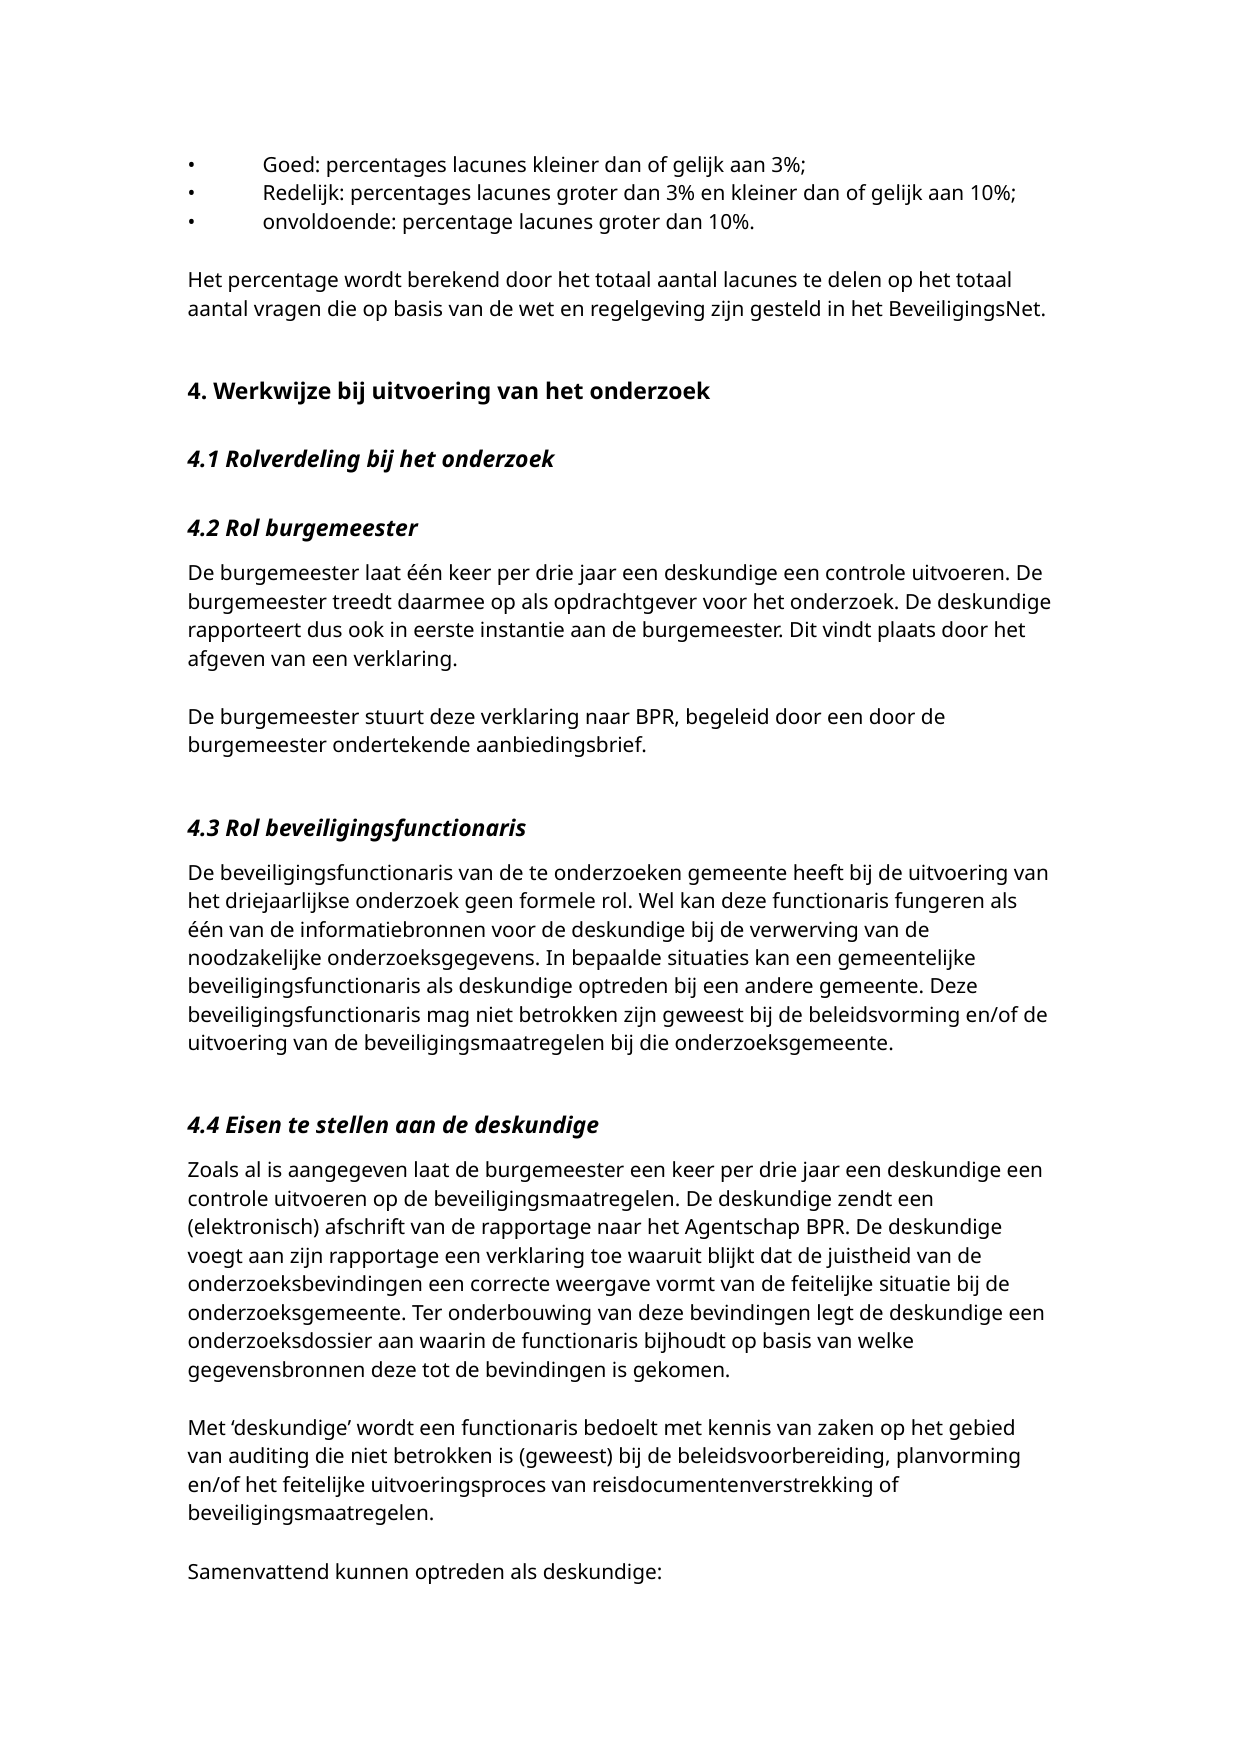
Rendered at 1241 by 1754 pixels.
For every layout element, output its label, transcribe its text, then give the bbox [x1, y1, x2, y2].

subtitle 4.4 Eisen te stellen aan de deskundige [187, 1109, 1053, 1141]
text Met ‘deskundige’ wordt een functionaris bedoelt met kennis van zaken op het gebied van auditing die niet betrokken is (geweest) bij de beleidsvoorbereiding, planvorming en/of het feitelijke uitvoeringsproces van reisdocumentenverstrekking of beveiligingsmaatregelen. [187, 1413, 1053, 1527]
text De burgemeester laat één keer per drie jaar een deskundige een controle uitvoeren. De burgemeester treedt daarmee op als opdrachtgever voor het onderzoek. De deskundige rapporteert dus ook in eerste instantie aan de burgemeester. Dit vindt plaats door het afgeven van een verklaring. [187, 558, 1053, 672]
text De burgemeester stuurt deze verklaring naar BPR, begeleid door een door de burgemeester ondertekende aanbiedingsbrief. [187, 702, 1053, 759]
text De beveiligingsfunctionaris van de te onderzoeken gemeente heeft bij de uitvoering van het driejaarlijkse onderzoek geen formele rol. Wel kan deze functionaris fungeren als één van de informatiebronnen voor de deskundige bij de verwerving van de noodzakelijke onderzoeksgegevens. In bepaalde situaties kan een gemeentelijke beveiligingsfunctionaris als deskundige optreden bij een andere gemeente. Deze beveiligingsfunctionaris mag niet betrokken zijn geweest bij de beleidsvorming en/of de uitvoering van de beveiligingsmaatregelen bij die onderzoeksgemeente. [187, 858, 1053, 1057]
list Goed: percentages lacunes kleiner dan of gelijk aan 3%; [187, 150, 1053, 178]
list Redelijk: percentages lacunes groter dan 3% en kleiner dan of gelijk aan 10%; [187, 178, 1053, 207]
subtitle 4.2 Rol burgemeester [187, 512, 1053, 543]
list onvoldoende: percentage lacunes groter dan 10%. [187, 207, 1053, 235]
text Zoals al is aangegeven laat de burgemeester een keer per drie jaar een deskundige een controle uitvoeren op de beveiligingsmaatregelen. De deskundige zendt een (elektronisch) afschrift van de rapportage naar het Agentschap BPR. De deskundige voegt aan zijn rapportage een verklaring toe waaruit blijkt dat de juistheid van de onderzoeksbevindingen een correcte weergave vormt van de feitelijke situatie bij de onderzoeksgemeente. Ter onderbouwing van deze bevindingen legt de deskundige een onderzoeksdossier aan waarin de functionaris bijhoudt op basis van welke gegevensbronnen deze tot de bevindingen is gekomen. [187, 1156, 1053, 1383]
subtitle 4. Werkwijze bij uitvoering van het onderzoek [187, 375, 1053, 406]
text Het percentage wordt berekend door het totaal aantal lacunes te delen op het totaal aantal vragen die op basis van de wet en regelgeving zijn gesteld in het BeveiligingsNet. [187, 265, 1053, 322]
text Samenvattend kunnen optreden als deskundige: [187, 1557, 1053, 1585]
subtitle 4.3 Rol beveiligingsfunctionaris [187, 812, 1053, 843]
subtitle 4.1 Rolverdeling bij het onderzoek [187, 443, 1053, 475]
